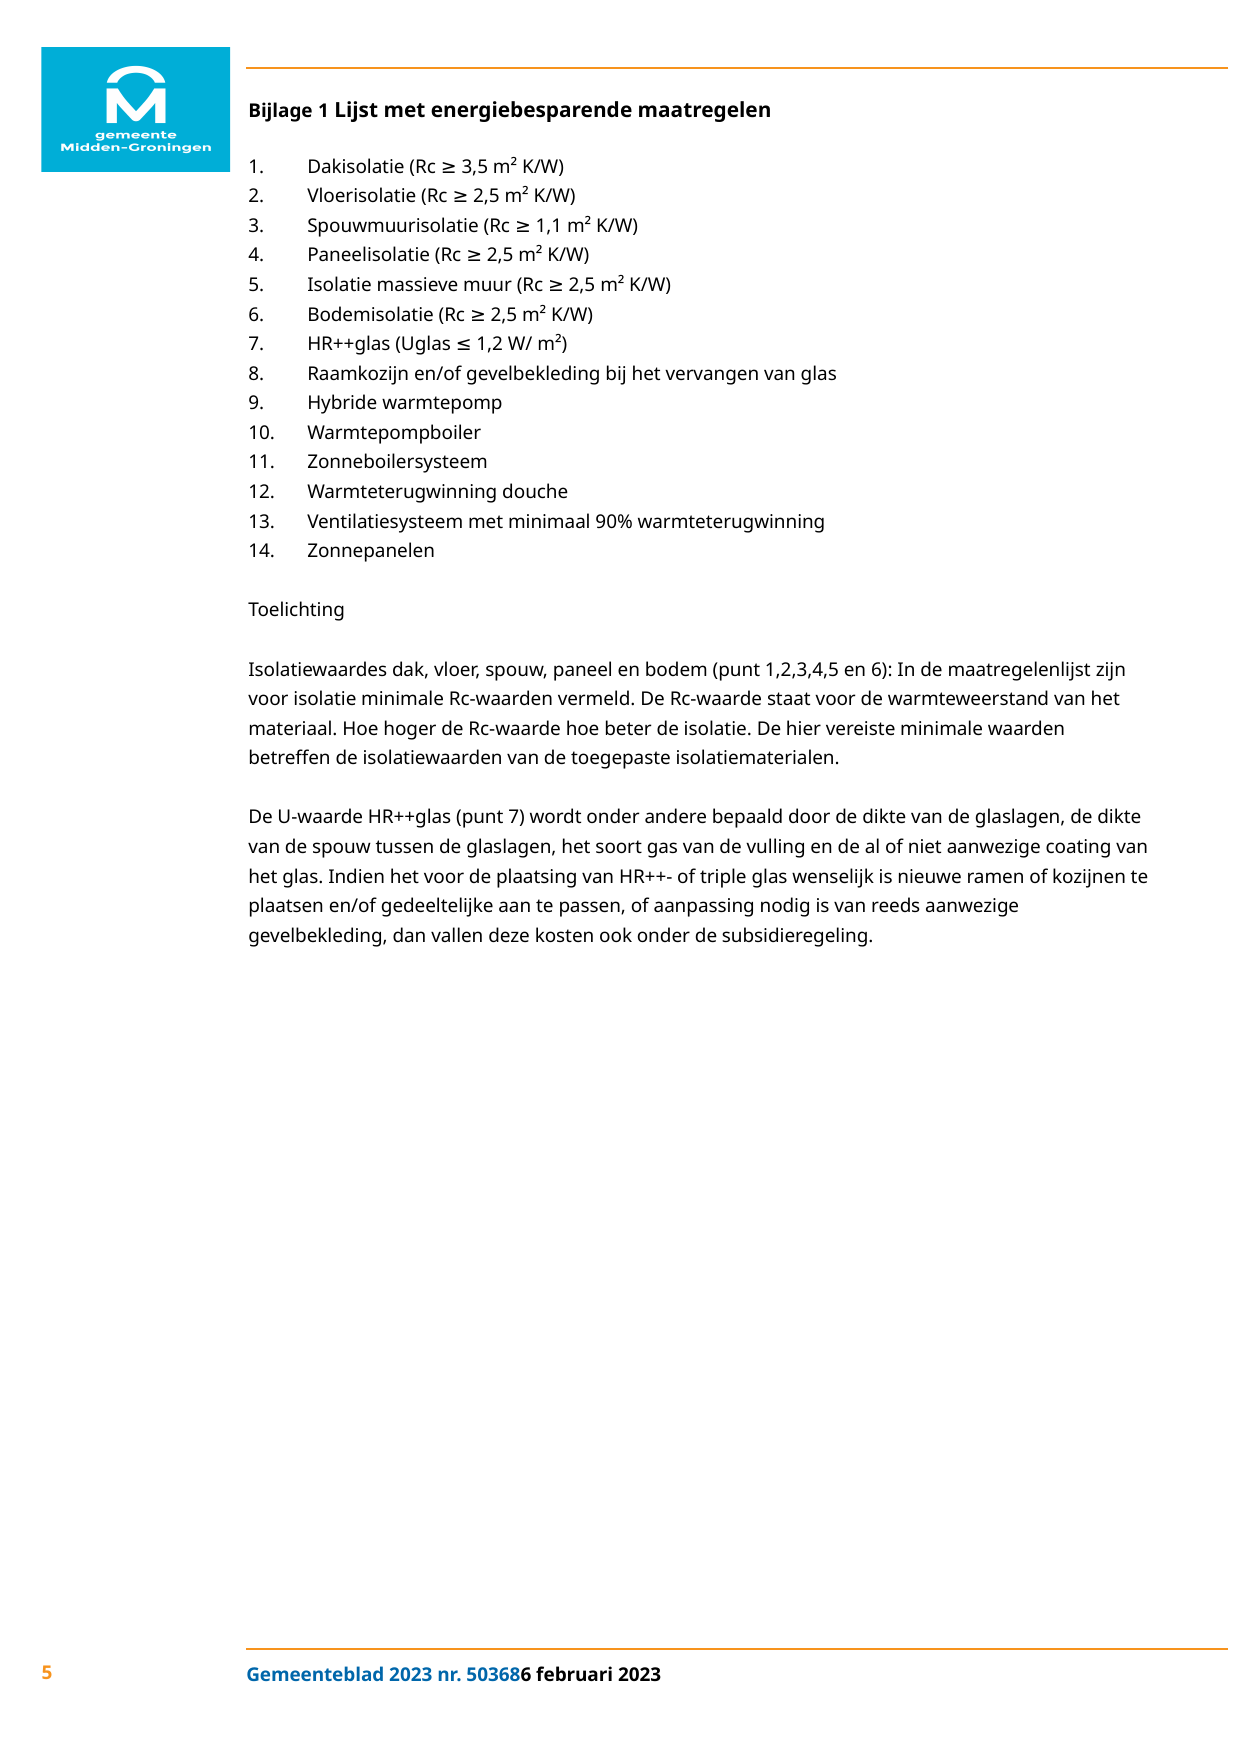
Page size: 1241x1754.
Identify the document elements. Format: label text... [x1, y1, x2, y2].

list Raamkozijn en/of gevelbekleding bij het vervangen van glas [248, 360, 1152, 386]
list Dakisolatie (Rc ≥ 3,5 m² K/W) [248, 153, 1152, 179]
text De U-waarde HR++glas (punt 7) wordt onder andere bepaald door de dikte van de glaslagen, de dikte van de spouw tussen de glaslagen, het soort gas van de vulling en de al of niet aanwezige coating van het glas. Indien het voor de plaatsing van HR++- of triple glas wenselijk is nieuwe ramen of kozijnen te plaatsen en/of gedeeltelijke aan te passen, of aanpassing nodig is van reeds aanwezige gevelbekleding, dan vallen deze kosten ook onder de subsidieregeling. [248, 804, 1152, 948]
picture [184, 146, 190, 153]
picture [108, 66, 164, 82]
list HR++glas (Uglas ≤ 1,2 W/ m²) [248, 330, 1152, 356]
list Warmteterugwinning douche [248, 478, 1152, 504]
picture [107, 89, 165, 122]
list Isolatie massieve muur (Rc ≥ 2,5 m² K/W) [248, 271, 1152, 297]
list Zonnepanelen [248, 537, 1152, 563]
text Toelichting [248, 597, 1152, 622]
list Vloerisolatie (Rc ≥ 2,5 m² K/W) [248, 182, 1152, 208]
text Isolatiewaardes dak, vloer, spouw, paneel en bodem (punt 1,2,3,4,5 en 6): In de maatregelenlijst zijn voor isolatie minimale Rc-waarden vermeld. De Rc-waarde staat voor de warmteweerstand van het materiaal. Hoe hoger de Rc-waarde hoe beter de isolatie. De hier vereiste minimale waarden betreffen de isolatiewaarden van de toegepaste isolatiematerialen. [248, 656, 1152, 770]
list Warmtepompboiler [248, 419, 1152, 445]
list Paneelisolatie (Rc ≥ 2,5 m² K/W) [248, 242, 1152, 267]
list Zonneboilersysteem [248, 449, 1152, 474]
list Hybride warmtepomp [248, 389, 1152, 415]
list Ventilatiesysteem met minimaal 90% warmteterugwinning [248, 508, 1152, 534]
text Bijlage 1 Lijst met energiebesparende maatregelen [248, 95, 1152, 123]
list Spouwmuurisolatie (Rc ≥ 1,1 m² K/W) [248, 212, 1152, 238]
list Bodemisolatie (Rc ≥ 2,5 m² K/W) [248, 301, 1152, 327]
